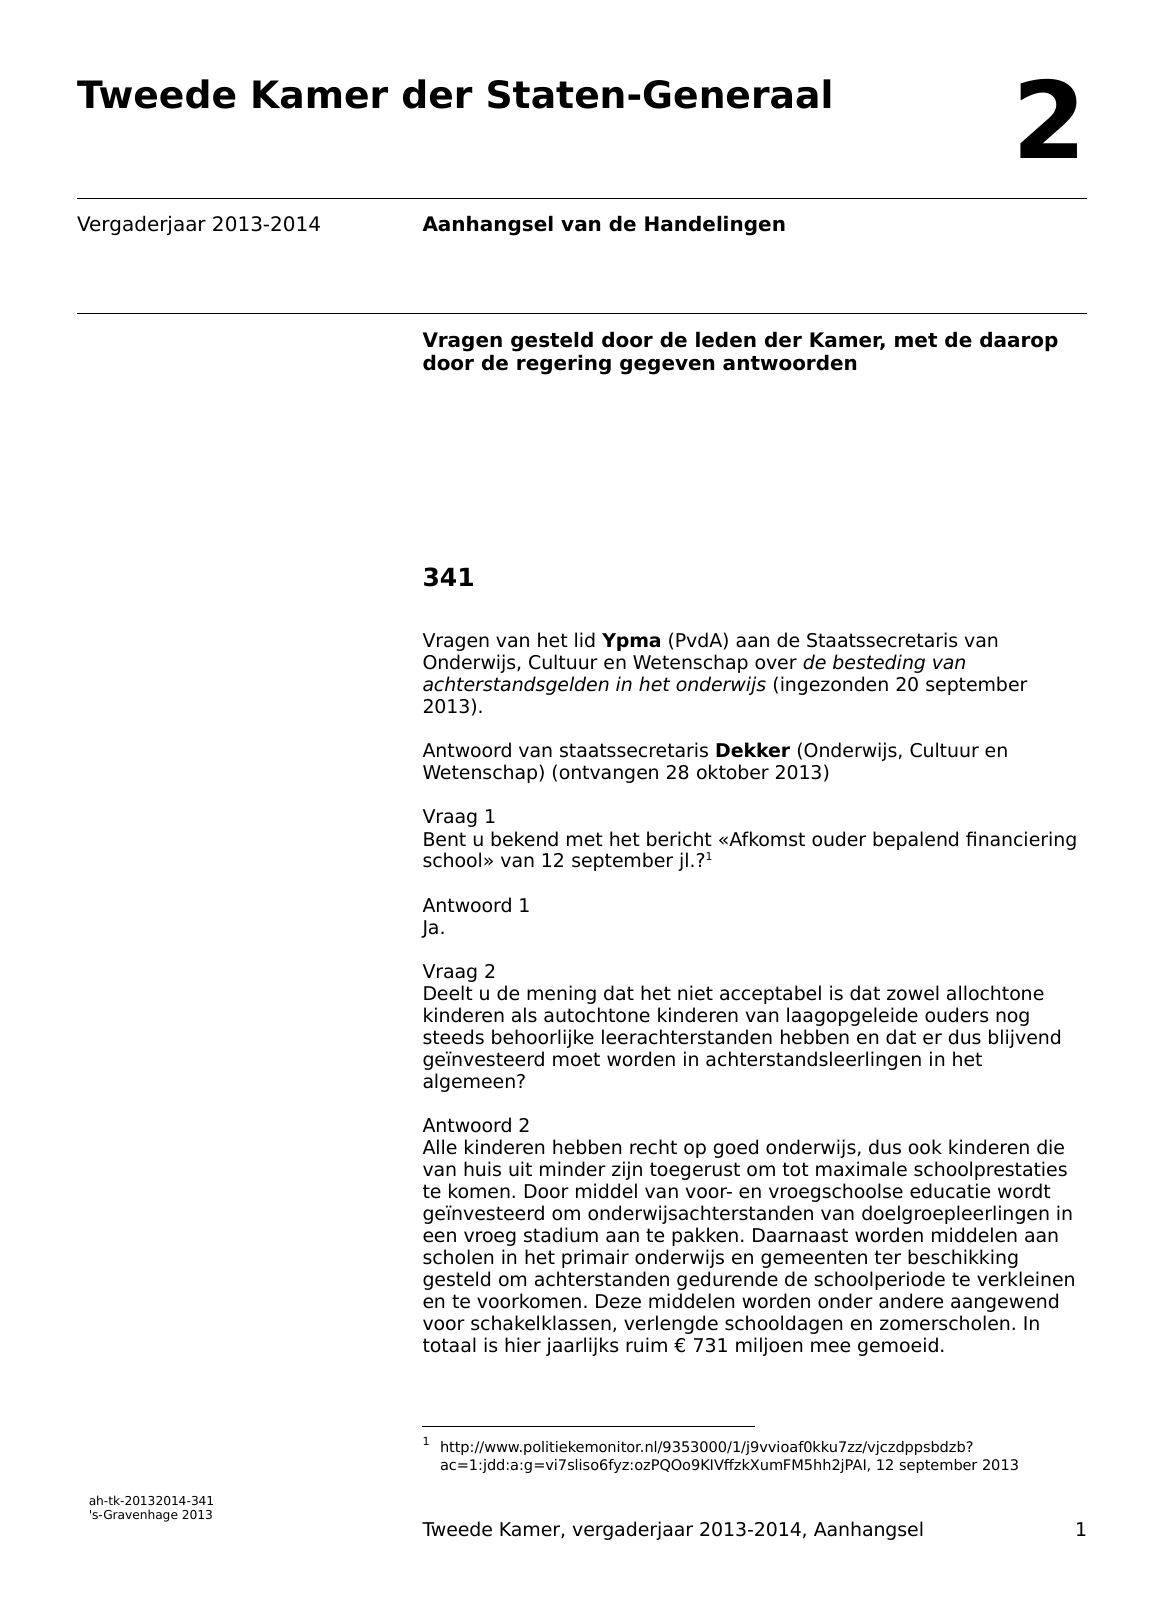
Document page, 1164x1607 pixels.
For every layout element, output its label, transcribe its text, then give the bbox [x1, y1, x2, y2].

text Antwoord van staatssecretaris Dekker (Onderwijs, Cultuur en Wetenschap) (ontvangen 28 oktober 2013) [422, 740, 1087, 784]
text 's-Gravenhage 2013 [88, 1508, 323, 1522]
table_cell Vragen gesteld door de leden der Kamer, met de daarop door de regering gegeven antwoorden [422, 314, 1087, 375]
table_header 2 [886, 59, 1087, 198]
text Vraag 1 [422, 806, 1087, 828]
text ah-tk-20132014-341 [88, 1494, 323, 1508]
table_cell Vergaderjaar 2013-2014 [77, 199, 422, 313]
text Antwoord 1 [422, 894, 1087, 917]
text Alle kinderen hebben recht op goed onderwijs, dus ook kinderen die van huis uit minder zijn toegerust om tot maximale schoolprestaties te komen. Door middel van voor- en vroegschoolse educatie wordt geïnvesteerd om onderwijsachterstanden van doelgroepleerlingen in een vroeg stadium aan te pakken. Daarnaast worden middelen aan scholen in het primair onderwijs en gemeenten ter beschikking gesteld om achterstanden gedurende de schoolperiode te verkleinen en te voorkomen. Deze middelen worden onder andere aangewend voor schakelklassen, verlengde schooldagen en zomerscholen. In totaal is hier jaarlijks ruim € 731 miljoen mee gemoeid. [422, 1137, 1087, 1357]
text Deelt u de mening dat het niet acceptabel is dat zowel allochtone kinderen als autochtone kinderen van laagopgeleide ouders nog steeds behoorlijke leerachterstanden hebben en dat er dus blijvend geïnvesteerd moet worden in achterstandsleerlingen in het algemeen? [422, 983, 1087, 1093]
text Vraag 2 [422, 961, 1087, 983]
text Ja. [422, 917, 1087, 938]
text Antwoord 2 [422, 1115, 1087, 1137]
text 341 [422, 563, 1087, 592]
table_cell Aanhangsel van de Handelingen [422, 199, 1087, 313]
table_header Tweede Kamer der Staten-Generaal [77, 59, 886, 198]
text http://www.politiekemonitor.nl/9353000/1/j9vvioaf0kku7zz/vjczdppsbdzb?ac=1:jdd:a:g=vi7sliso6fyz:ozPQOo9KIVffzkXumFM5hh2jPAI, 12 september 2013 [422, 1435, 1087, 1474]
table_cell [77, 314, 422, 375]
text Bent u bekend met het bericht «Afkomst ouder bepalend financiering school» van 12 september jl.? [422, 828, 1087, 872]
text Vragen van het lid Ypma (PvdA) aan de Staatssecretaris van Onderwijs, Cultuur en Wetenschap over de besteding van achterstandsgelden in het onderwijs (ingezonden 20 september 2013). [422, 630, 1087, 718]
